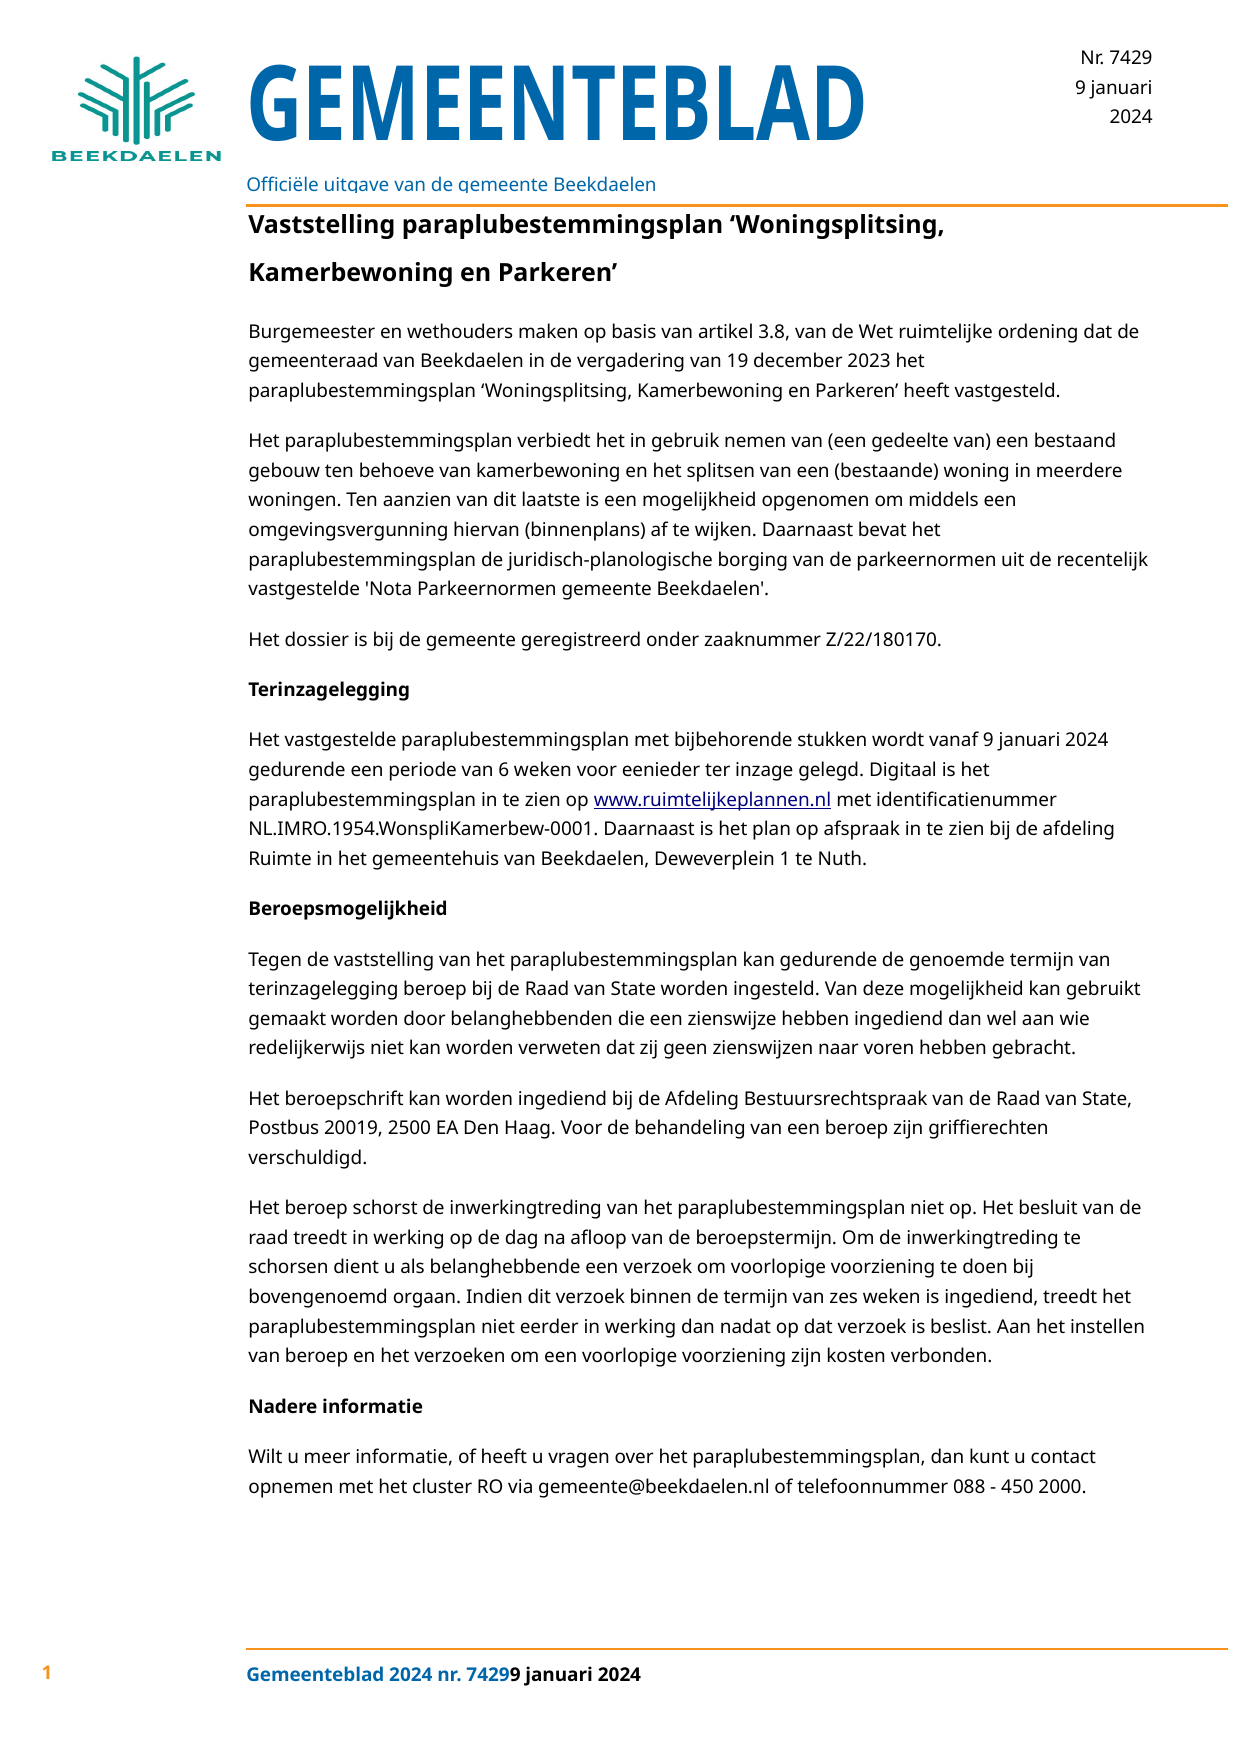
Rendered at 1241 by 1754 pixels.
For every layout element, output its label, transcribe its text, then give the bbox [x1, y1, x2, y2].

text Tegen de vaststelling van het paraplubestemmingsplan kan gedurende de genoemde termijn van terinzagelegging beroep bij de Raad van State worden ingesteld. Van deze mogelijkheid kan gebruikt gemaakt worden door belanghebbenden die een zienswijze hebben ingediend dan wel aan wie redelijkerwijs niet kan worden verweten dat zij geen zienswijzen naar voren hebben gebracht. [248, 946, 1152, 1060]
text Vaststelling paraplubestemmingsplan ‘Woningsplitsing, Kamerbewoning en Parkeren’ [248, 207, 1152, 288]
text Het paraplubestemmingsplan verbiedt het in gebruik nemen van (een gedeelte van) een bestaand gebouw ten behoeve van kamerbewoning en het splitsen van een (bestaande) woning in meerdere woningen. Ten aanzien van dit laatste is een mogelijkheid opgenomen om middels een omgevingsvergunning hiervan (binnenplans) af te wijken. Daarnaast bevat het paraplubestemmingsplan de juridisch-planologische borging van de parkeernormen uit de recentelijk vastgestelde 'Nota Parkeernormen gemeente Beekdaelen'. [248, 427, 1152, 601]
text Het beroepschrift kan worden ingediend bij de Afdeling Bestuursrechtspraak van de Raad van State, Postbus 20019, 2500 EA Den Haag. Voor de behandeling van een beroep zijn griffierechten verschuldigd. [248, 1085, 1152, 1170]
text Het beroep schorst de inwerkingtreding van het paraplubestemmingsplan niet op. Het besluit van de raad treedt in werking op de dag na afloop van de beroepstermijn. Om de inwerkingtreding te schorsen dient u als belanghebbende een verzoek om voorlopige voorziening te doen bij bovengenoemd orgaan. Indien dit verzoek binnen de termijn van zes weken is ingediend, treedt het paraplubestemmingsplan niet eerder in werking dan nadat op dat verzoek is beslist. Aan het instellen van beroep en het verzoeken om een voorlopige voorziening zijn kosten verbonden. [248, 1194, 1152, 1368]
text Burgemeester en wethouders maken op basis van artikel 3.8, van de Wet ruimtelijke ordening dat de gemeenteraad van Beekdaelen in de vergadering van 19 december 2023 het paraplubestemmingsplan ‘Woningsplitsing, Kamerbewoning en Parkeren’ heeft vastgesteld. [248, 318, 1152, 403]
text Nadere informatie [248, 1393, 1152, 1419]
picture [41, 47, 231, 172]
text Het dossier is bij de gemeente geregistreerd onder zaaknummer Z/22/180170. [248, 626, 1152, 652]
text Terinzagelegging [248, 676, 1152, 702]
text Beroepsmogelijkheid [248, 895, 1152, 921]
text Wilt u meer informatie, of heeft u vragen over het paraplubestemmingsplan, dan kunt u contact opnemen met het cluster RO via gemeente@beekdaelen.nl of telefoonnummer 088 - 450 2000. [248, 1443, 1152, 1499]
text Het vastgestelde paraplubestemmingsplan met bijbehorende stukken wordt vanaf 9 januari 2024 gedurende een periode van 6 weken voor eenieder ter inzage gelegd. Digitaal is het paraplubestemmingsplan in te zien op www.ruimtelijkeplannen.nl met identificatienummer NL.IMRO.1954.WonspliKamerbew-0001. Daarnaast is het plan op afspraak in te zien bij de afdeling Ruimte in het gemeentehuis van Beekdaelen, Deweverplein 1 te Nuth. [248, 727, 1152, 871]
